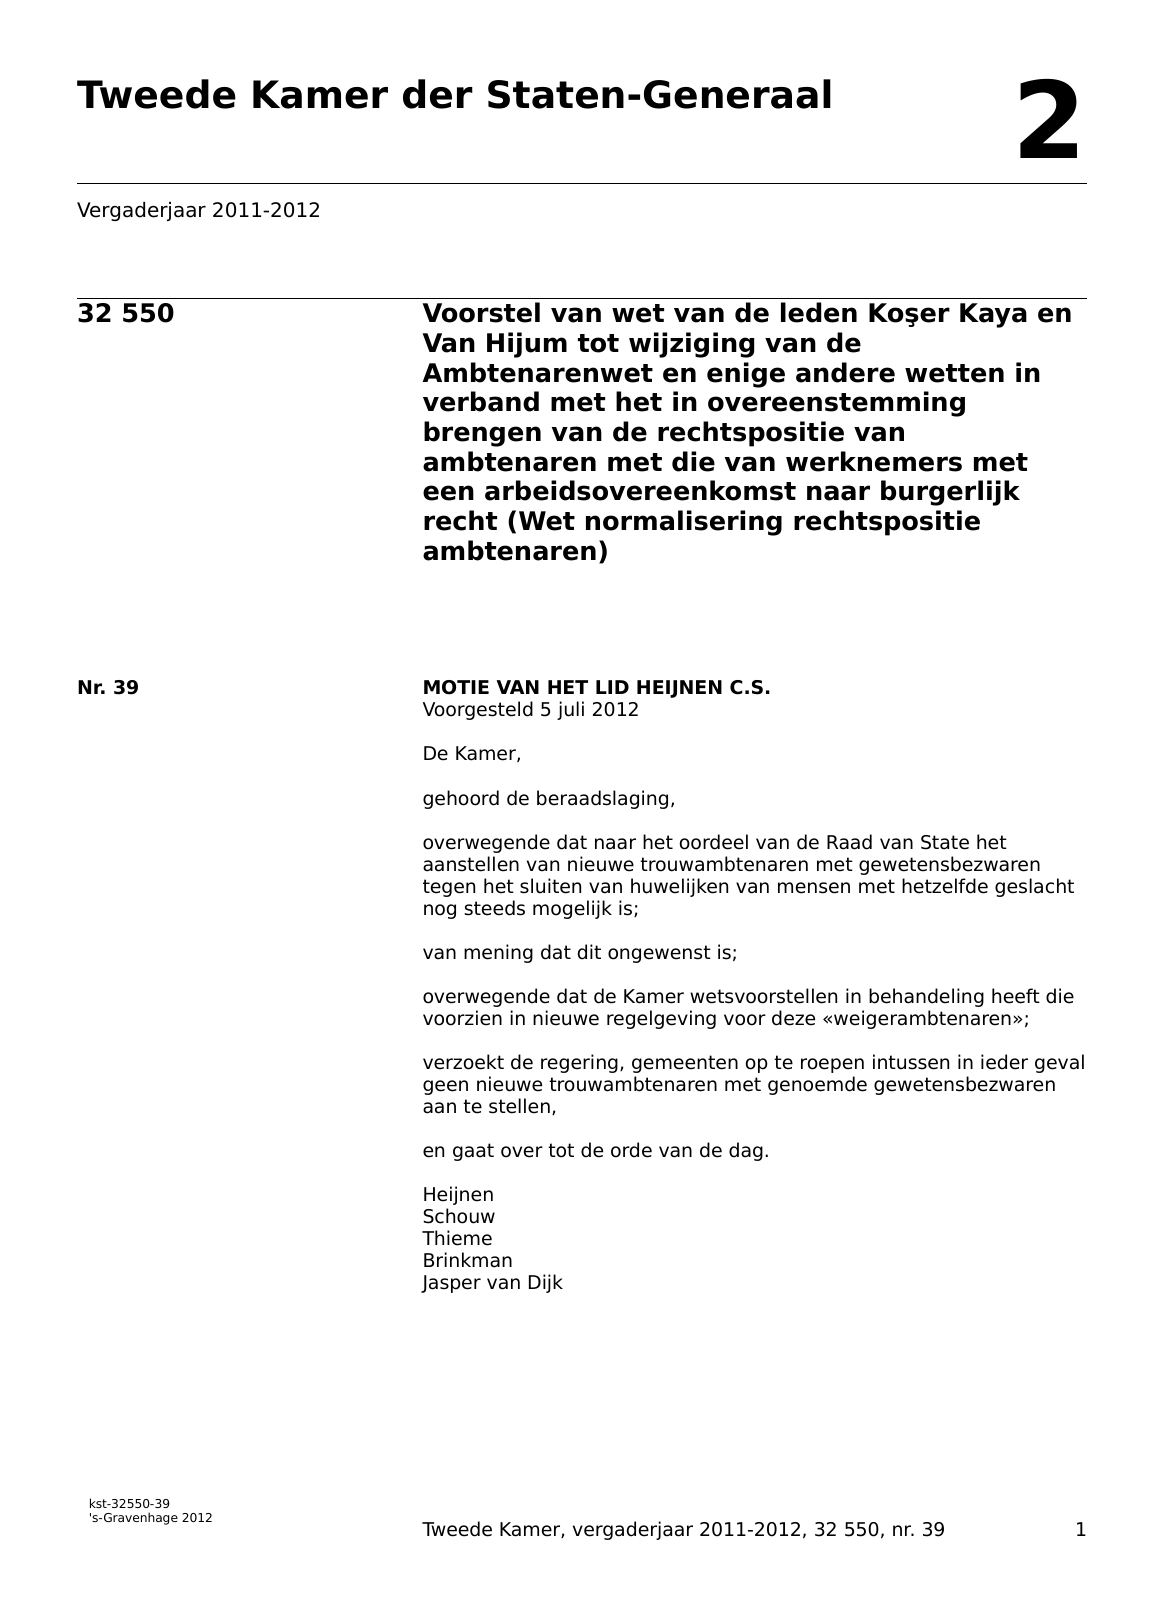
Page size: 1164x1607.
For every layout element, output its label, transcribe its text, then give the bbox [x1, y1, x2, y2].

text De Kamer, [422, 743, 1087, 765]
text van mening dat dit ongewenst is; [422, 942, 1087, 964]
table_header 2 [886, 59, 1087, 183]
subtitle 32 550 Voorstel van wet van de leden Koşer Kaya en Van Hijum tot wijziging van de Ambtenarenwet en enige andere wetten in verband met het in overeenstemming brengen van de rechtspositie van ambtenaren met die van werknemers met een arbeidsovereenkomst naar burgerlijk recht (Wet normalisering rechtspositie ambtenaren) [77, 299, 1087, 566]
text Schouw [422, 1206, 1087, 1228]
text 's-Gravenhage 2012 [88, 1511, 323, 1525]
subtitle Nr. 39 MOTIE VAN HET LID HEIJNEN C.S. [77, 677, 1087, 699]
text Heijnen [422, 1184, 1087, 1206]
text kst-32550-39 [88, 1497, 323, 1511]
text overwegende dat de Kamer wetsvoorstellen in behandeling heeft die voorzien in nieuwe regelgeving voor deze «weigerambtenaren»; [422, 986, 1087, 1030]
table_header Tweede Kamer der Staten-Generaal [77, 59, 886, 183]
text Voorgesteld 5 juli 2012 [422, 699, 1087, 721]
text gehoord de beraadslaging, [422, 787, 1087, 809]
text verzoekt de regering, gemeenten op te roepen intussen in ieder geval geen nieuwe trouwambtenaren met genoemde gewetensbezwaren aan te stellen, [422, 1052, 1087, 1118]
table_cell Vergaderjaar 2011-2012 [77, 184, 1087, 298]
text Jasper van Dijk [422, 1272, 1087, 1294]
text overwegende dat naar het oordeel van de Raad van State het aanstellen van nieuwe trouwambtenaren met gewetensbezwaren tegen het sluiten van huwelijken van mensen met hetzelfde geslacht nog steeds mogelijk is; [422, 832, 1087, 919]
text en gaat over tot de orde van de dag. [422, 1140, 1087, 1162]
text Thieme [422, 1228, 1087, 1250]
text Brinkman [422, 1250, 1087, 1272]
